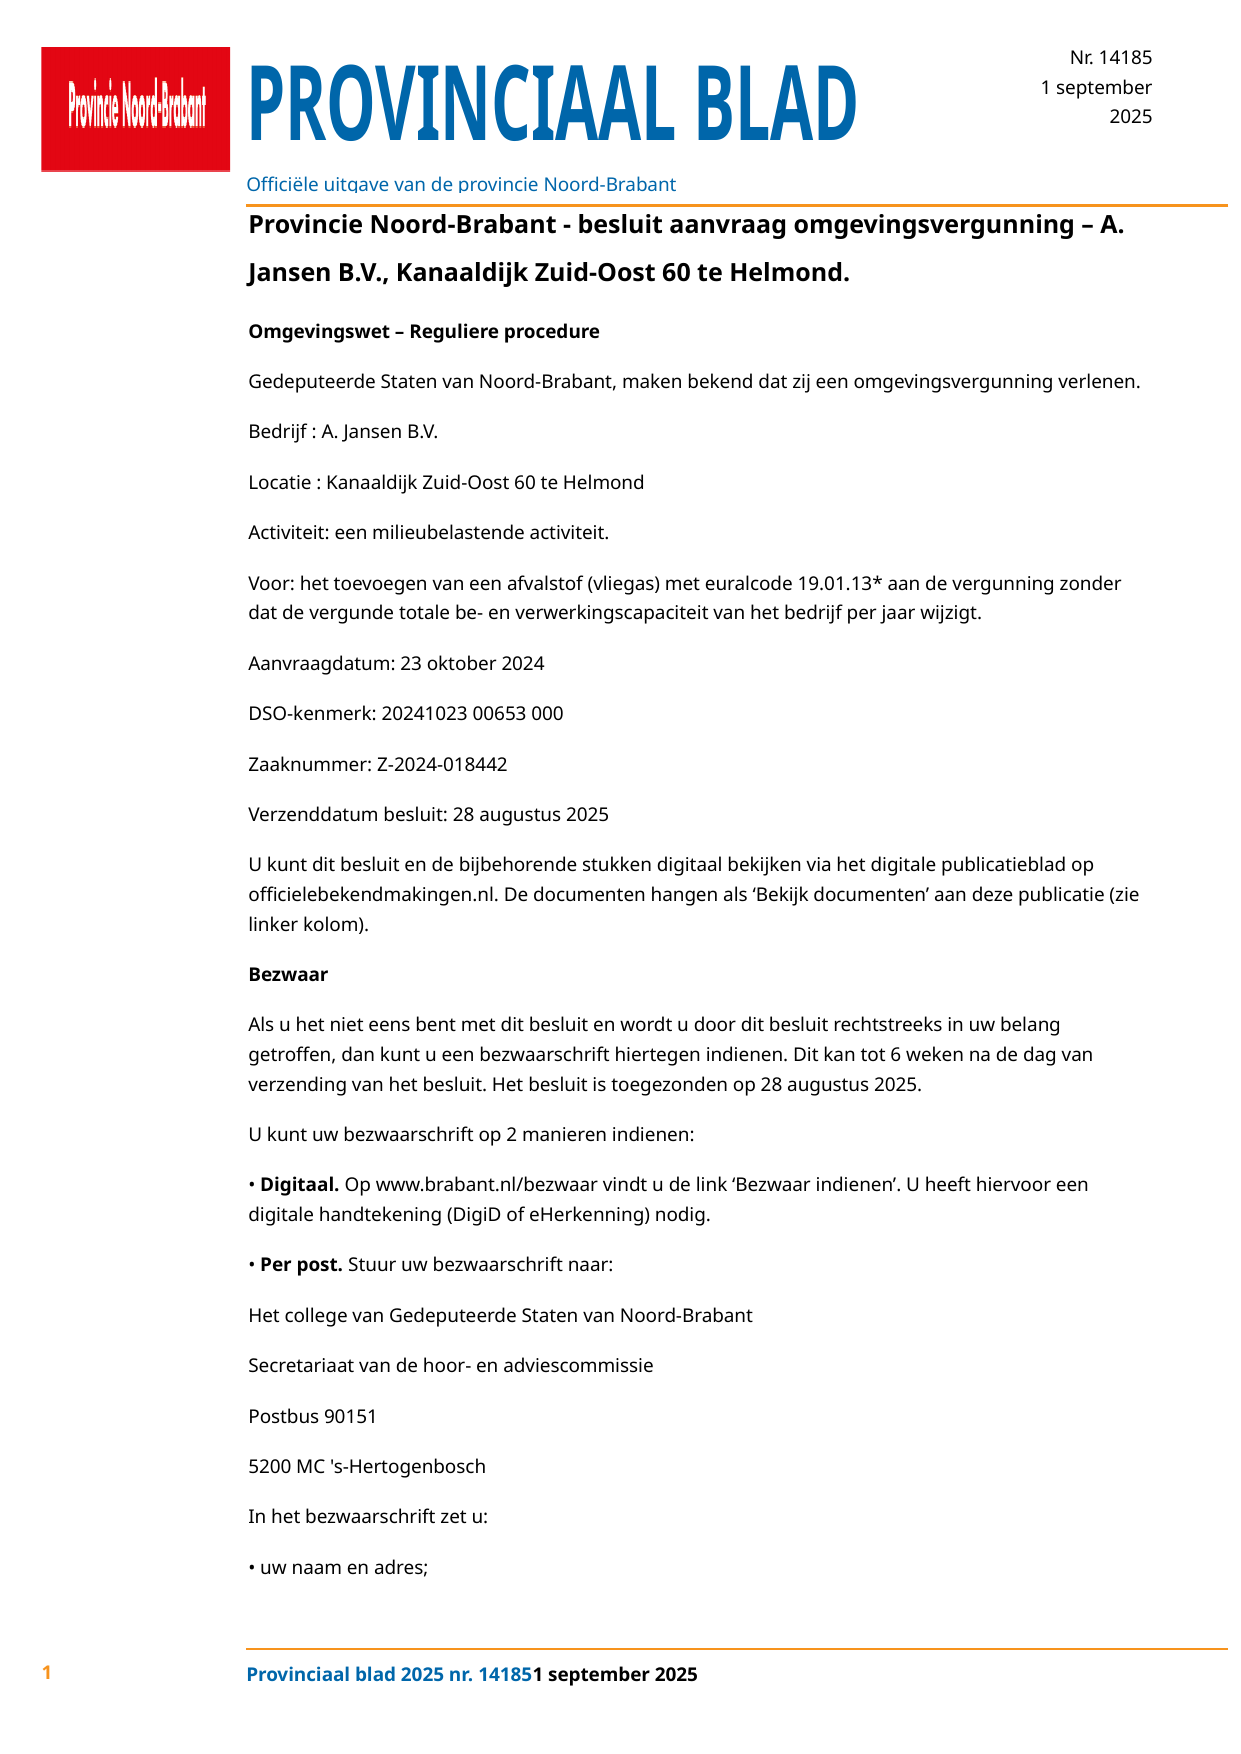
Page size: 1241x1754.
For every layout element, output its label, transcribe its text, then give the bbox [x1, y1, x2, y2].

text Bezwaar [248, 961, 1152, 987]
text • Digitaal. Op www.brabant.nl/bezwaar vindt u de link ‘Bezwaar indienen’. U heeft hiervoor een digitale handtekening (DigiD of eHerkenning) nodig. [248, 1172, 1152, 1227]
text Provincie Noord-Brabant - besluit aanvraag omgevingsvergunning – A. Jansen B.V., Kanaaldijk Zuid-Oost 60 te Helmond. [248, 207, 1152, 288]
text DSO-kenmerk: 20241023 00653 000 [248, 700, 1152, 726]
text Zaaknummer: Z-2024-018442 [248, 751, 1152, 777]
text 5200 MC 's‑Hertogenbosch [248, 1453, 1152, 1479]
picture [41, 47, 231, 172]
text Gedeputeerde Staten van Noord-Brabant, maken bekend dat zij een omgevingsvergunning verlenen. [248, 368, 1152, 394]
text Activiteit: een milieubelastende activiteit. [248, 519, 1152, 545]
text Postbus 90151 [248, 1403, 1152, 1429]
text Secretariaat van de hoor- en adviescommissie [248, 1352, 1152, 1378]
text Aanvraagdatum: 23 oktober 2024 [248, 650, 1152, 676]
text In het bezwaarschrift zet u: [248, 1504, 1152, 1529]
text Als u het niet eens bent met dit besluit en wordt u door dit besluit rechtstreeks in uw belang getroffen, dan kunt u een bezwaarschrift hiertegen indienen. Dit kan tot 6 weken na de dag van verzending van het besluit. Het besluit is toegezonden op 28 augustus 2025. [248, 1012, 1152, 1097]
text Verzenddatum besluit: 28 augustus 2025 [248, 801, 1152, 827]
text • Per post. Stuur uw bezwaarschrift naar: [248, 1252, 1152, 1277]
text • uw naam en adres; [248, 1554, 1152, 1580]
text Omgevingswet – Reguliere procedure [248, 318, 1152, 344]
text Bedrijf : A. Jansen B.V. [248, 419, 1152, 444]
text Locatie : Kanaaldijk Zuid-Oost 60 te Helmond [248, 469, 1152, 495]
text U kunt dit besluit en de bijbehorende stukken digitaal bekijken via het digitale publicatieblad op officielebekendmakingen.nl. De documenten hangen als ‘Bekijk documenten’ aan deze publicatie (zie linker kolom). [248, 852, 1152, 937]
text Voor: het toevoegen van een afvalstof (vliegas) met euralcode 19.01.13* aan de vergunning zonder dat de vergunde totale be- en verwerkingscapaciteit van het bedrijf per jaar wijzigt. [248, 570, 1152, 625]
text Het college van Gedeputeerde Staten van Noord-Brabant [248, 1302, 1152, 1328]
text U kunt uw bezwaarschrift op 2 manieren indienen: [248, 1121, 1152, 1147]
